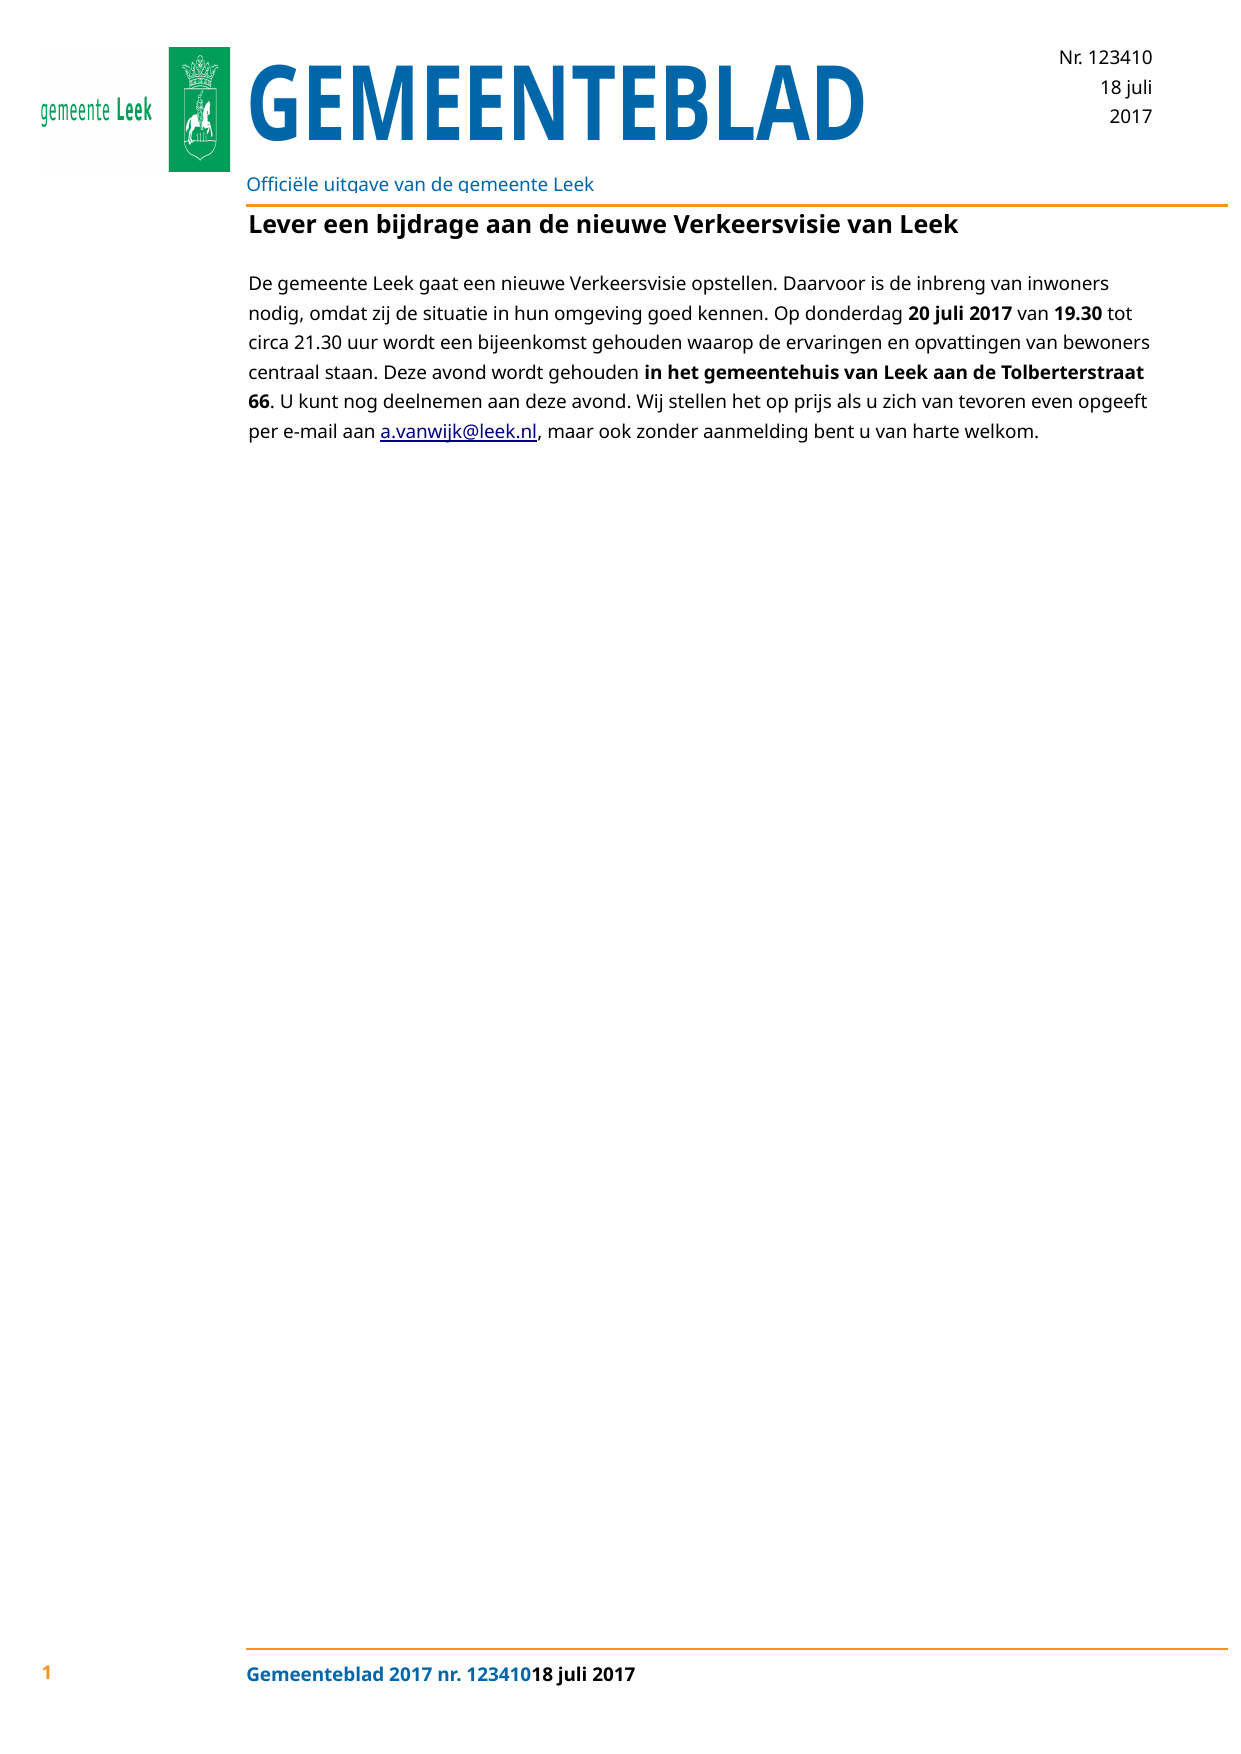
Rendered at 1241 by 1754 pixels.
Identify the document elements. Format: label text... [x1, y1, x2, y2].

picture [41, 47, 231, 172]
text De gemeente Leek gaat een nieuwe Verkeersvisie opstellen. Daarvoor is de inbreng van inwoners nodig, omdat zij de situatie in hun omgeving goed kennen. Op donderdag 20 juli 2017 van 19.30 tot circa 21.30 uur wordt een bijeenkomst gehouden waarop de ervaringen en opvattingen van bewoners centraal staan. Deze avond wordt gehouden in het gemeentehuis van Leek aan de Tolberterstraat 66. U kunt nog deelnemen aan deze avond. Wij stellen het op prijs als u zich van tevoren even opgeeft per e-mail aan a.vanwijk@leek.nl, maar ook zonder aanmelding bent u van harte welkom. [248, 270, 1152, 444]
text Lever een bijdrage aan de nieuwe Verkeersvisie van Leek [248, 207, 1152, 241]
